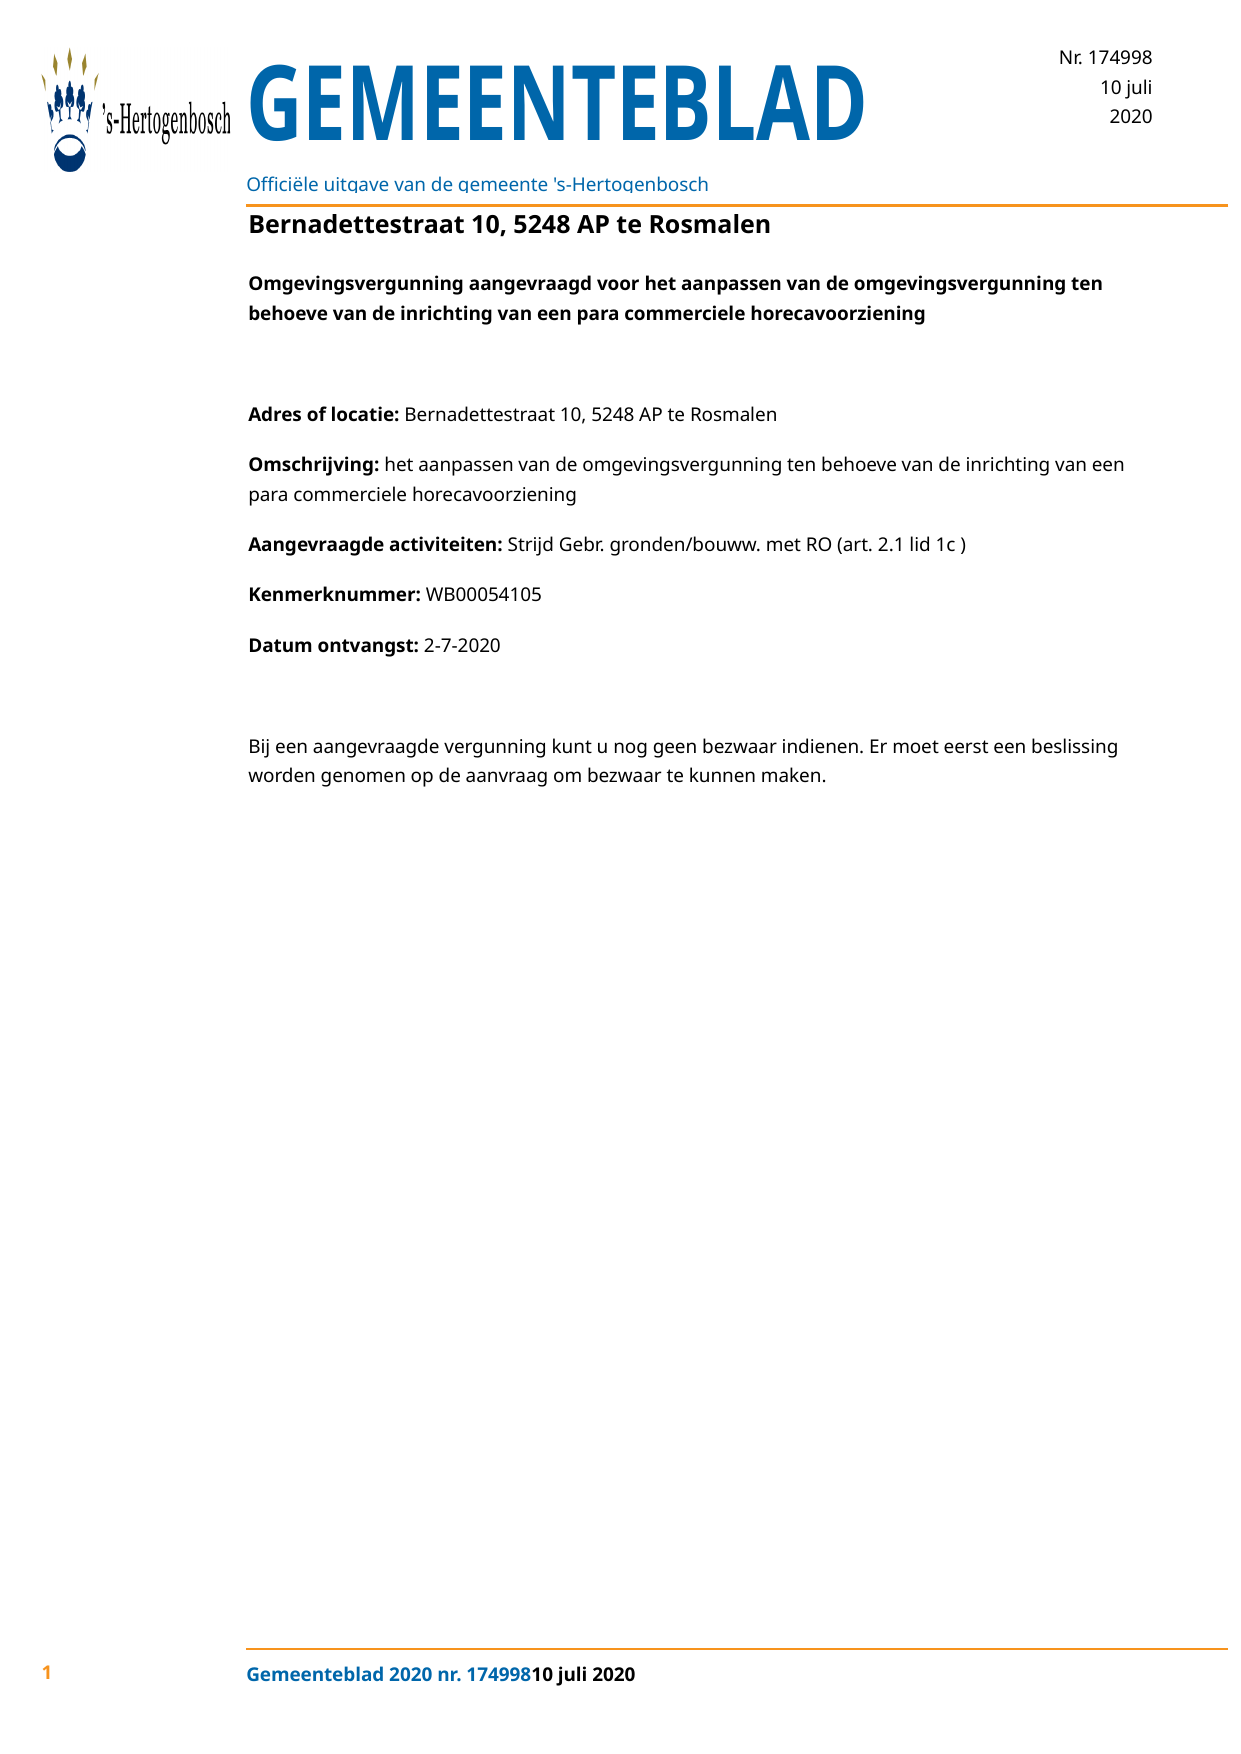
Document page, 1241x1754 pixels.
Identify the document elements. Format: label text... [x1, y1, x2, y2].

text Adres of locatie: Bernadettestraat 10, 5248 AP te Rosmalen [248, 401, 1152, 426]
text Omschrijving: het aanpassen van de omgevingsvergunning ten behoeve van de inrichting van een para commerciele horecavoorziening [248, 451, 1152, 506]
text Omgevingsvergunning aangevraagd voor het aanpassen van de omgevingsvergunning ten behoeve van de inrichting van een para commerciele horecavoorziening [248, 270, 1152, 326]
text Aangevraagde activiteiten: Strijd Gebr. gronden/bouww. met RO (art. 2.1 lid 1c ) [248, 531, 1152, 557]
picture [41, 47, 231, 172]
text Bernadettestraat 10, 5248 AP te Rosmalen [248, 207, 1152, 241]
text Kenmerknummer: WB00054105 [248, 582, 1152, 607]
text Datum ontvangst: 2-7-2020 [248, 632, 1152, 658]
text Bij een aangevraagde vergunning kunt u nog geen bezwaar indienen. Er moet eerst een beslissing worden genomen op de aanvraag om bezwaar te kunnen maken. [248, 733, 1152, 788]
